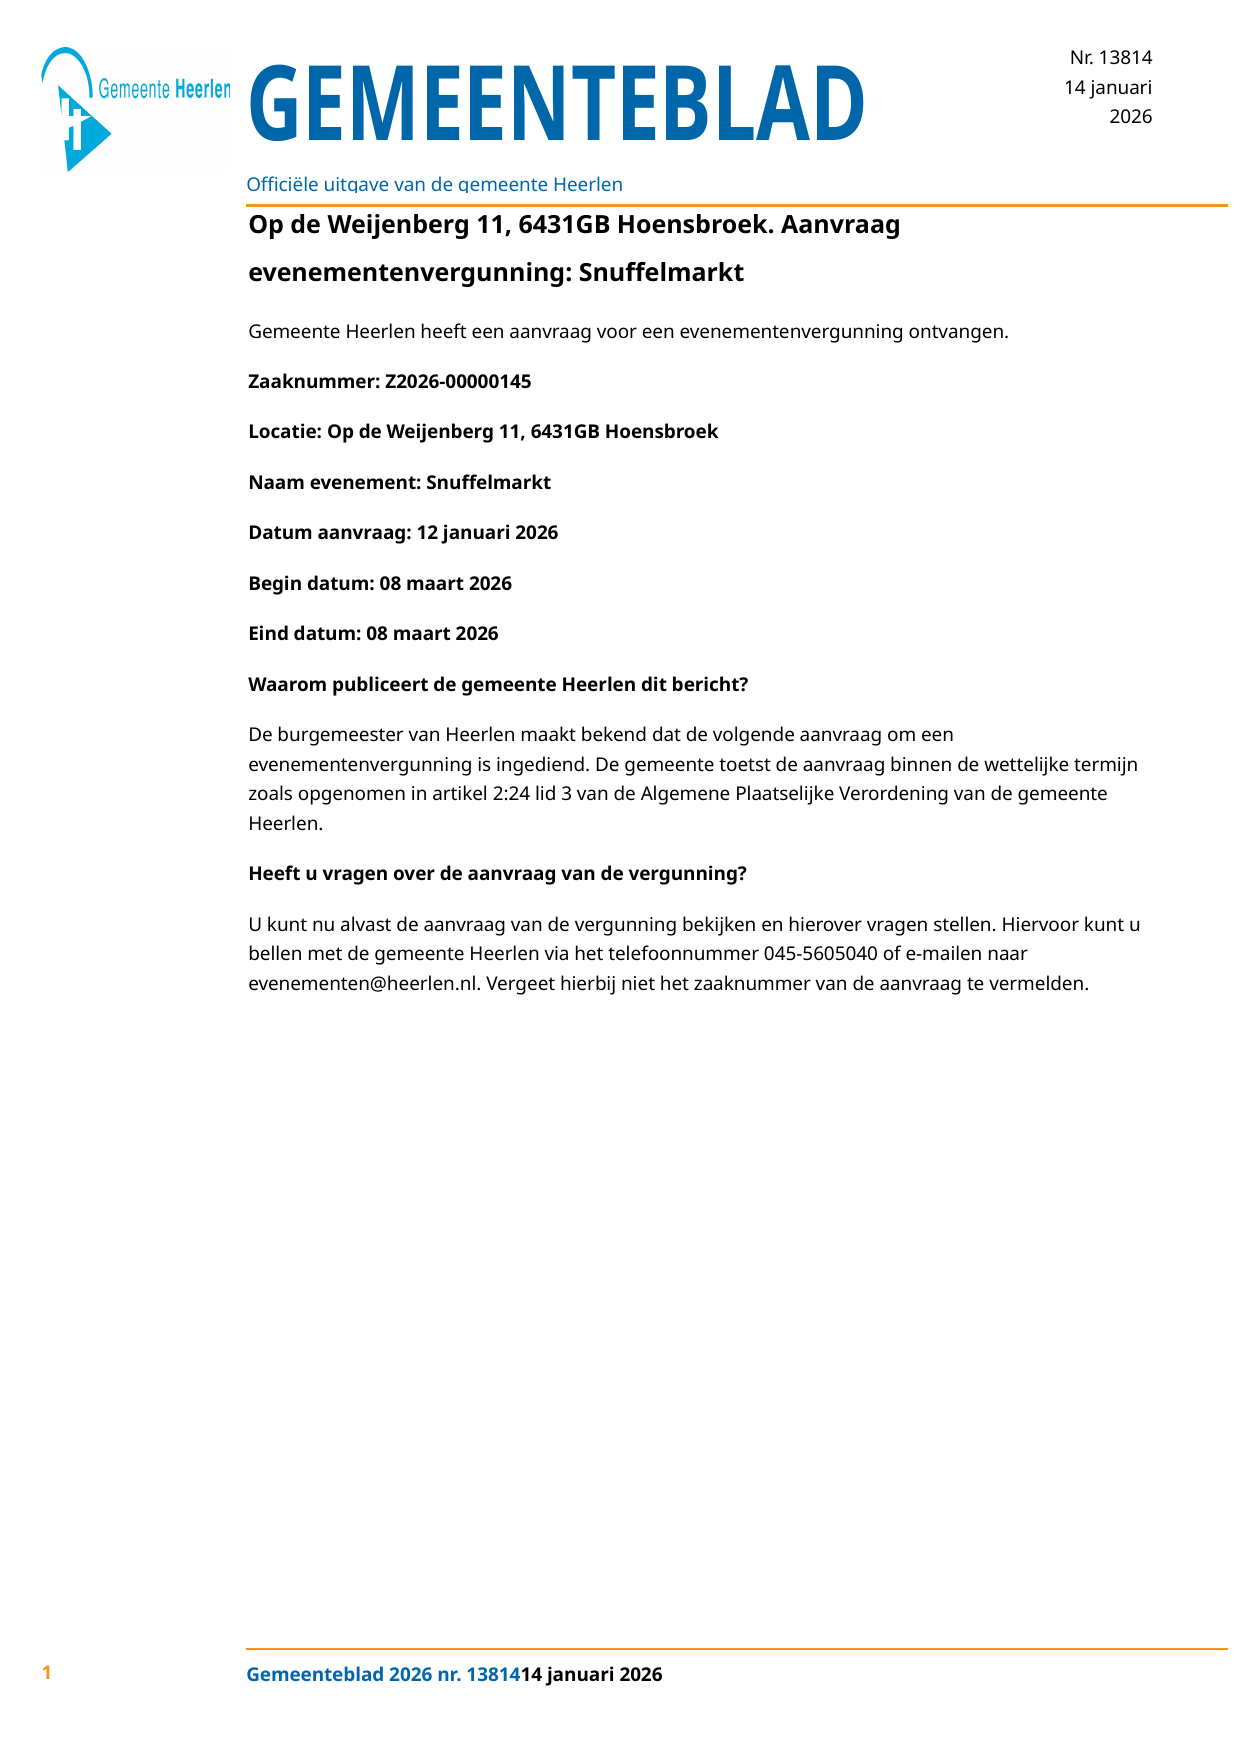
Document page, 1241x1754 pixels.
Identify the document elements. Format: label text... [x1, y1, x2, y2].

text Locatie: Op de Weijenberg 11, 6431GB Hoensbroek [248, 419, 1152, 444]
picture [41, 47, 231, 172]
text Eind datum: 08 maart 2026 [248, 620, 1152, 646]
text U kunt nu alvast de aanvraag van de vergunning bekijken en hierover vragen stellen. Hiervoor kunt u bellen met de gemeente Heerlen via het telefoonnummer 045-5605040 of e-mailen naar evenementen@heerlen.nl. Vergeet hierbij niet het zaaknummer van de aanvraag te vermelden. [248, 911, 1152, 996]
text Gemeente Heerlen heeft een aanvraag voor een evenementenvergunning ontvangen. [248, 318, 1152, 344]
text Zaaknummer: Z2026-00000145 [248, 368, 1152, 394]
text De burgemeester van Heerlen maakt bekend dat de volgende aanvraag om een evenementenvergunning is ingediend. De gemeente toetst de aanvraag binnen de wettelijke termijn zoals opgenomen in artikel 2:24 lid 3 van de Algemene Plaatselijke Verordening van de gemeente Heerlen. [248, 721, 1152, 836]
text Datum aanvraag: 12 januari 2026 [248, 519, 1152, 545]
text Op de Weijenberg 11, 6431GB Hoensbroek. Aanvraag evenementenvergunning: Snuffelmarkt [248, 207, 1152, 288]
picture [41, 47, 59, 70]
text Waarom publiceert de gemeente Heerlen dit bericht? [248, 671, 1152, 697]
text Begin datum: 08 maart 2026 [248, 570, 1152, 596]
text Heeft u vragen over de aanvraag van de vergunning? [248, 860, 1152, 886]
text Naam evenement: Snuffelmarkt [248, 469, 1152, 495]
